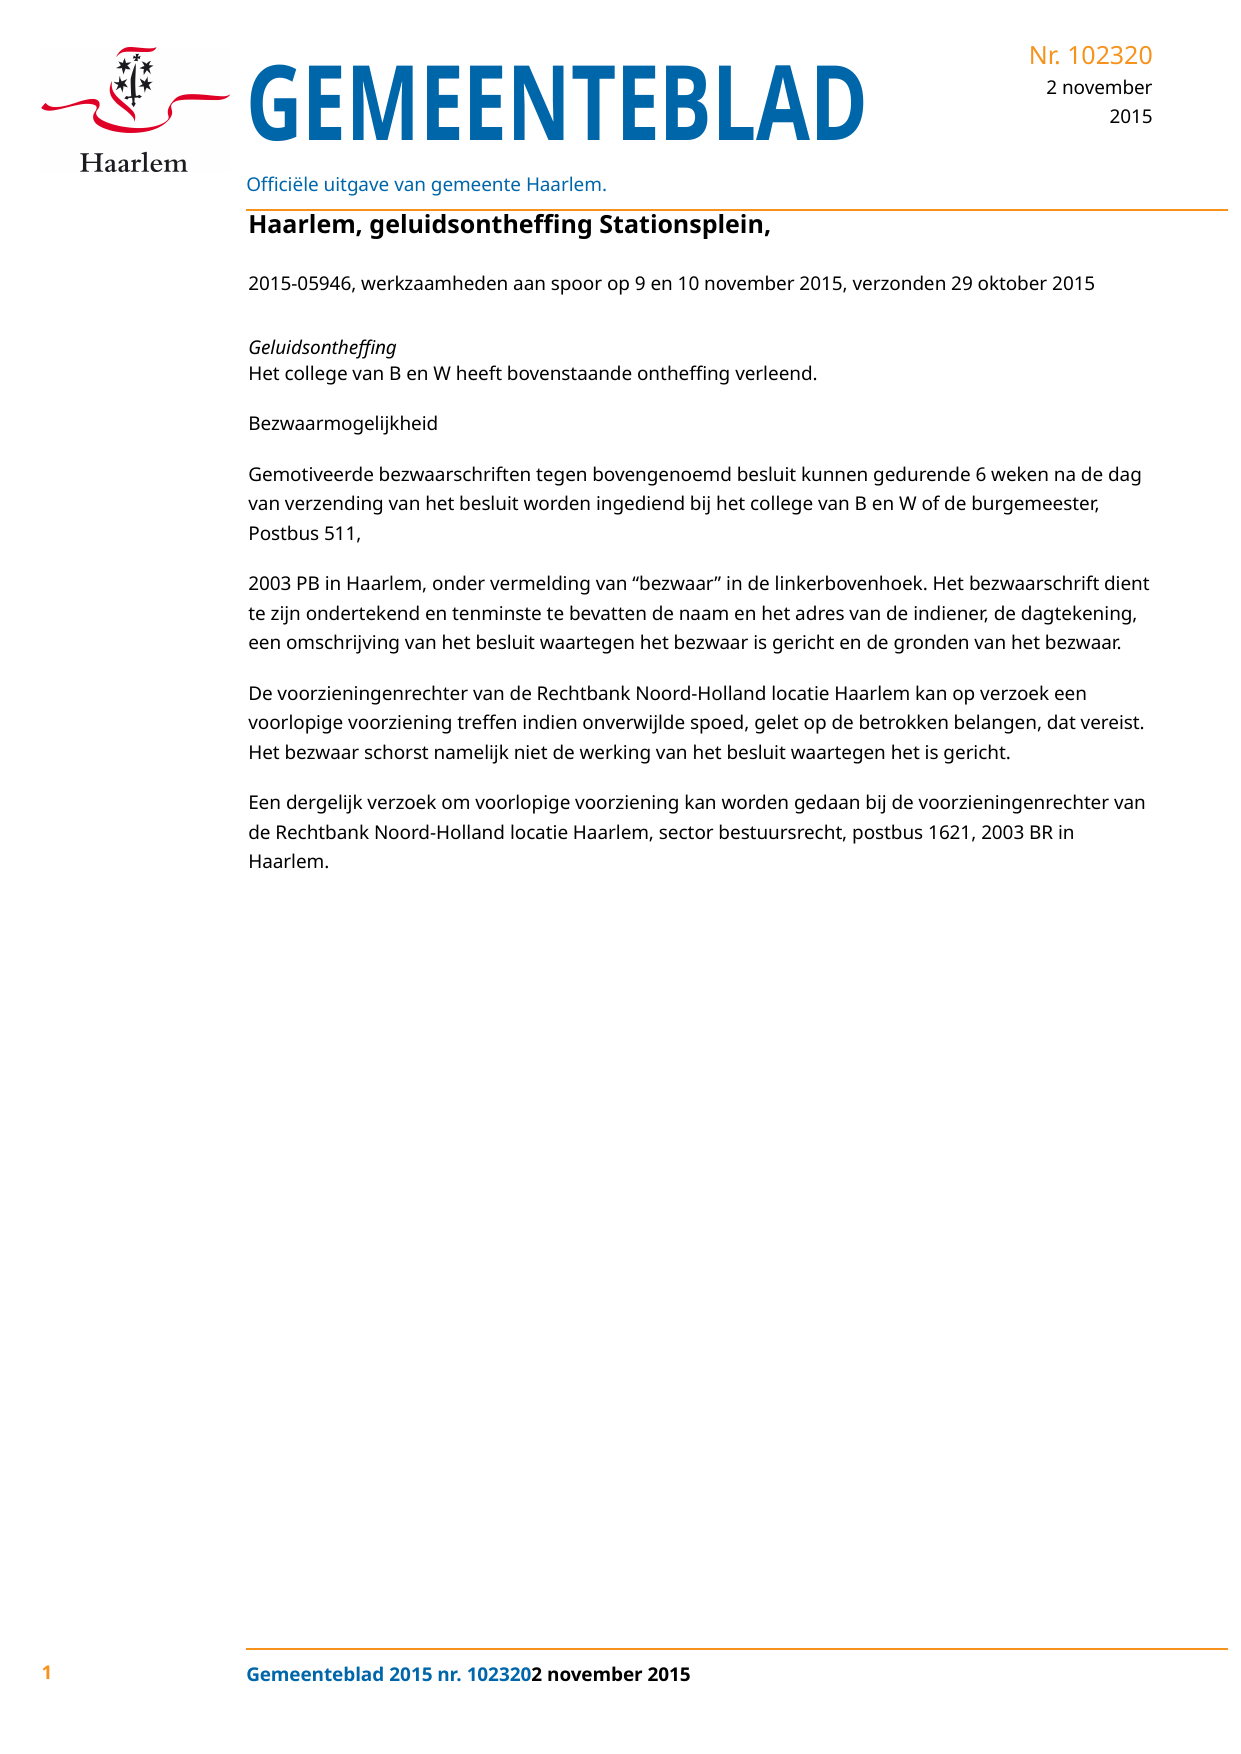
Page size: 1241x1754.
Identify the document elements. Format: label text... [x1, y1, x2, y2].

text De voorzieningenrechter van de Rechtbank Noord-Holland locatie Haarlem kan op verzoek een voorlopige voorziening treffen indien onverwijlde spoed, gelet op de betrokken belangen, dat vereist. Het bezwaar schorst namelijk niet de werking van het besluit waartegen het is gericht. [248, 680, 1152, 765]
text Haarlem, geluidsontheffing Stationsplein, [248, 211, 1152, 241]
text Geluidsontheffing [248, 334, 1152, 360]
text Het college van B en W heeft bovenstaande ontheffing verleend. [248, 360, 1152, 386]
text Gemotiveerde bezwaarschriften tegen bovengenoemd besluit kunnen gedurende 6 weken na de dag van verzending van het besluit worden ingediend bij het college van B en W of de burgemeester, Postbus 511, [248, 461, 1152, 546]
picture [41, 47, 231, 172]
text Een dergelijk verzoek om voorlopige voorziening kan worden gedaan bij de voorzieningenrechter van de Rechtbank Noord-Holland locatie Haarlem, sector bestuursrecht, postbus 1621, 2003 BR in Haarlem. [248, 789, 1152, 874]
text 2015-05946, werkzaamheden aan spoor op 9 en 10 november 2015, verzonden 29 oktober 2015 [248, 270, 1152, 296]
text 2003 PB in Haarlem, onder vermelding van “bezwaar” in de linkerbovenhoek. Het bezwaarschrift dient te zijn ondertekend en tenminste te bevatten de naam en het adres van de indiener, de dagtekening, een omschrijving van het besluit waartegen het bezwaar is gericht en de gronden van het bezwaar. [248, 570, 1152, 655]
text Bezwaarmogelijkheid [248, 410, 1152, 436]
